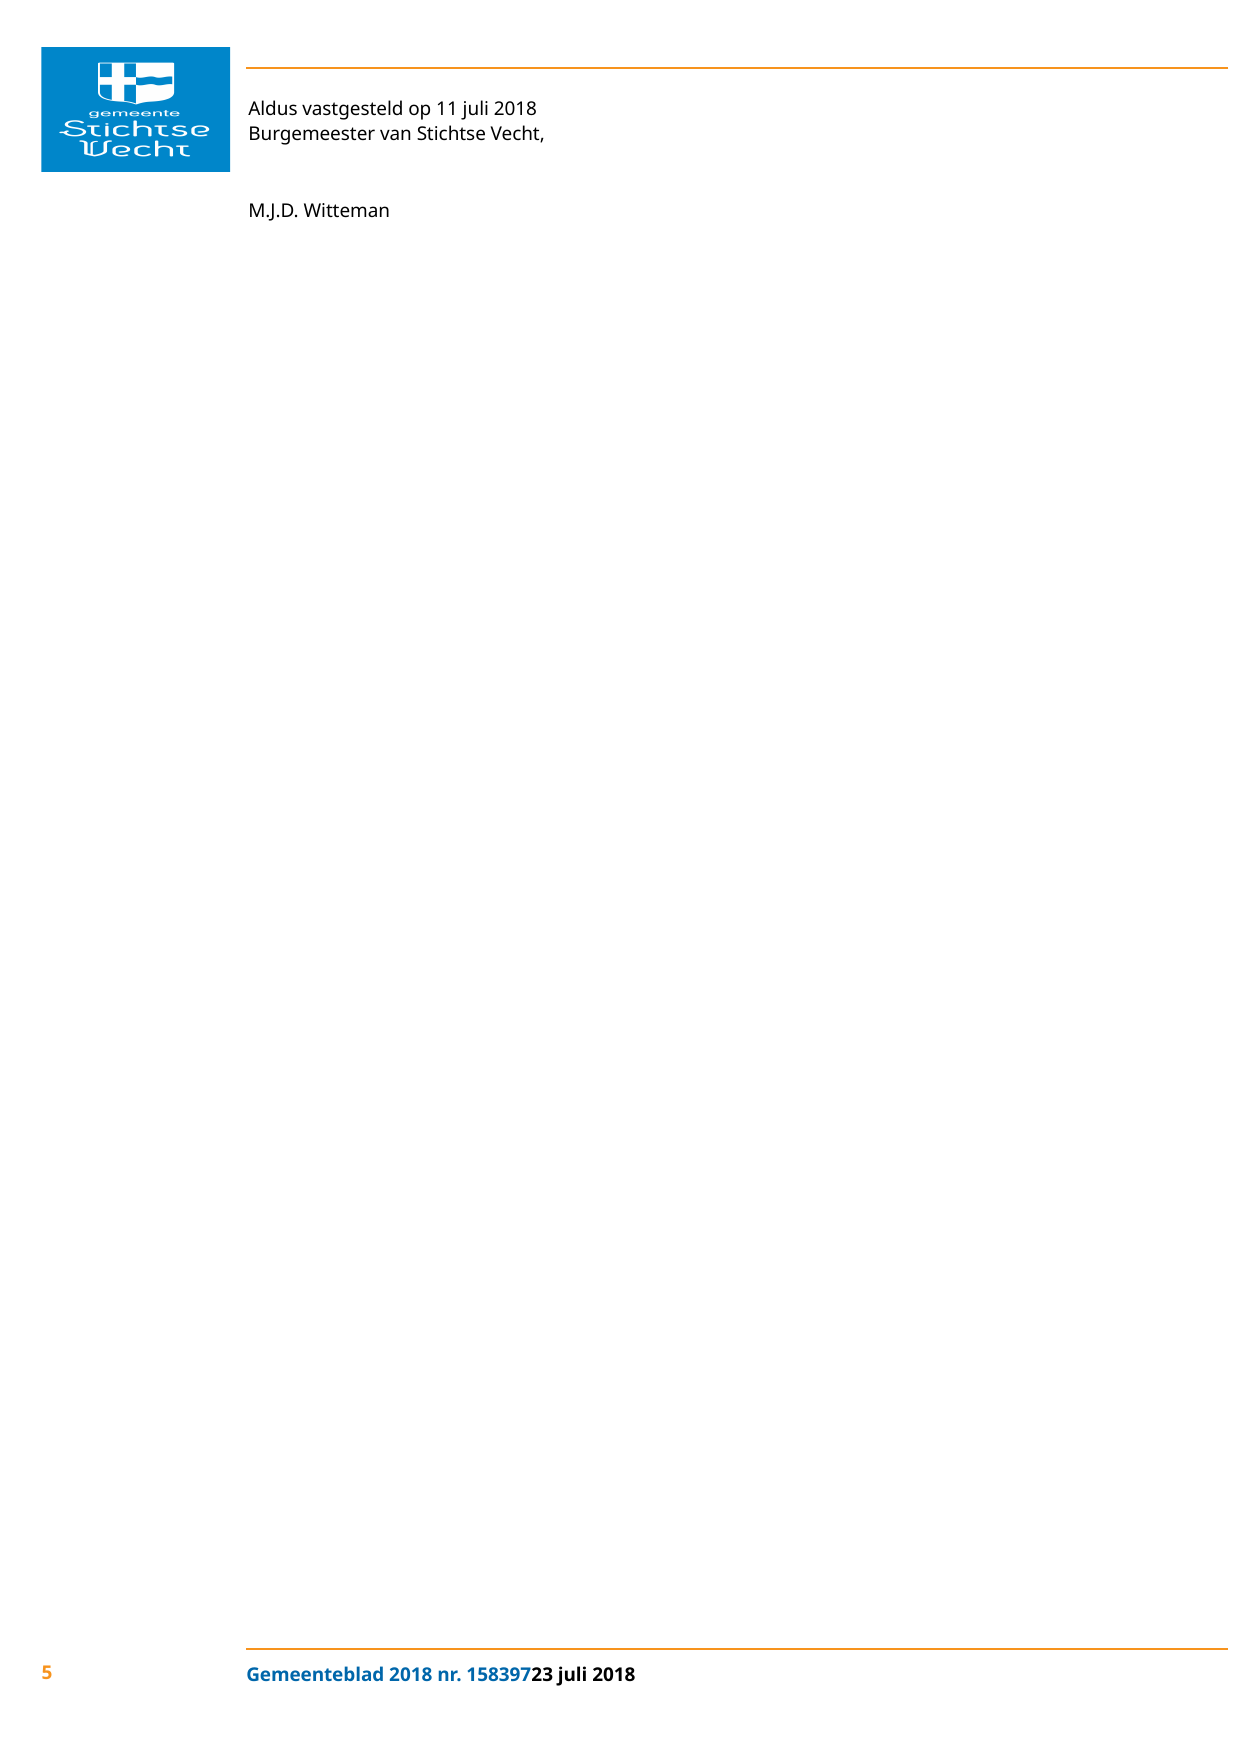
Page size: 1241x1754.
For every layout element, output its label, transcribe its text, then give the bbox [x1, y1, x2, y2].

text Aldus vastgesteld op 11 juli 2018 [248, 95, 1152, 121]
text Burgemeester van Stichtse Vecht, [248, 121, 1152, 146]
picture [137, 63, 174, 103]
picture [99, 63, 135, 101]
text M.J.D. Witteman [248, 198, 1152, 223]
